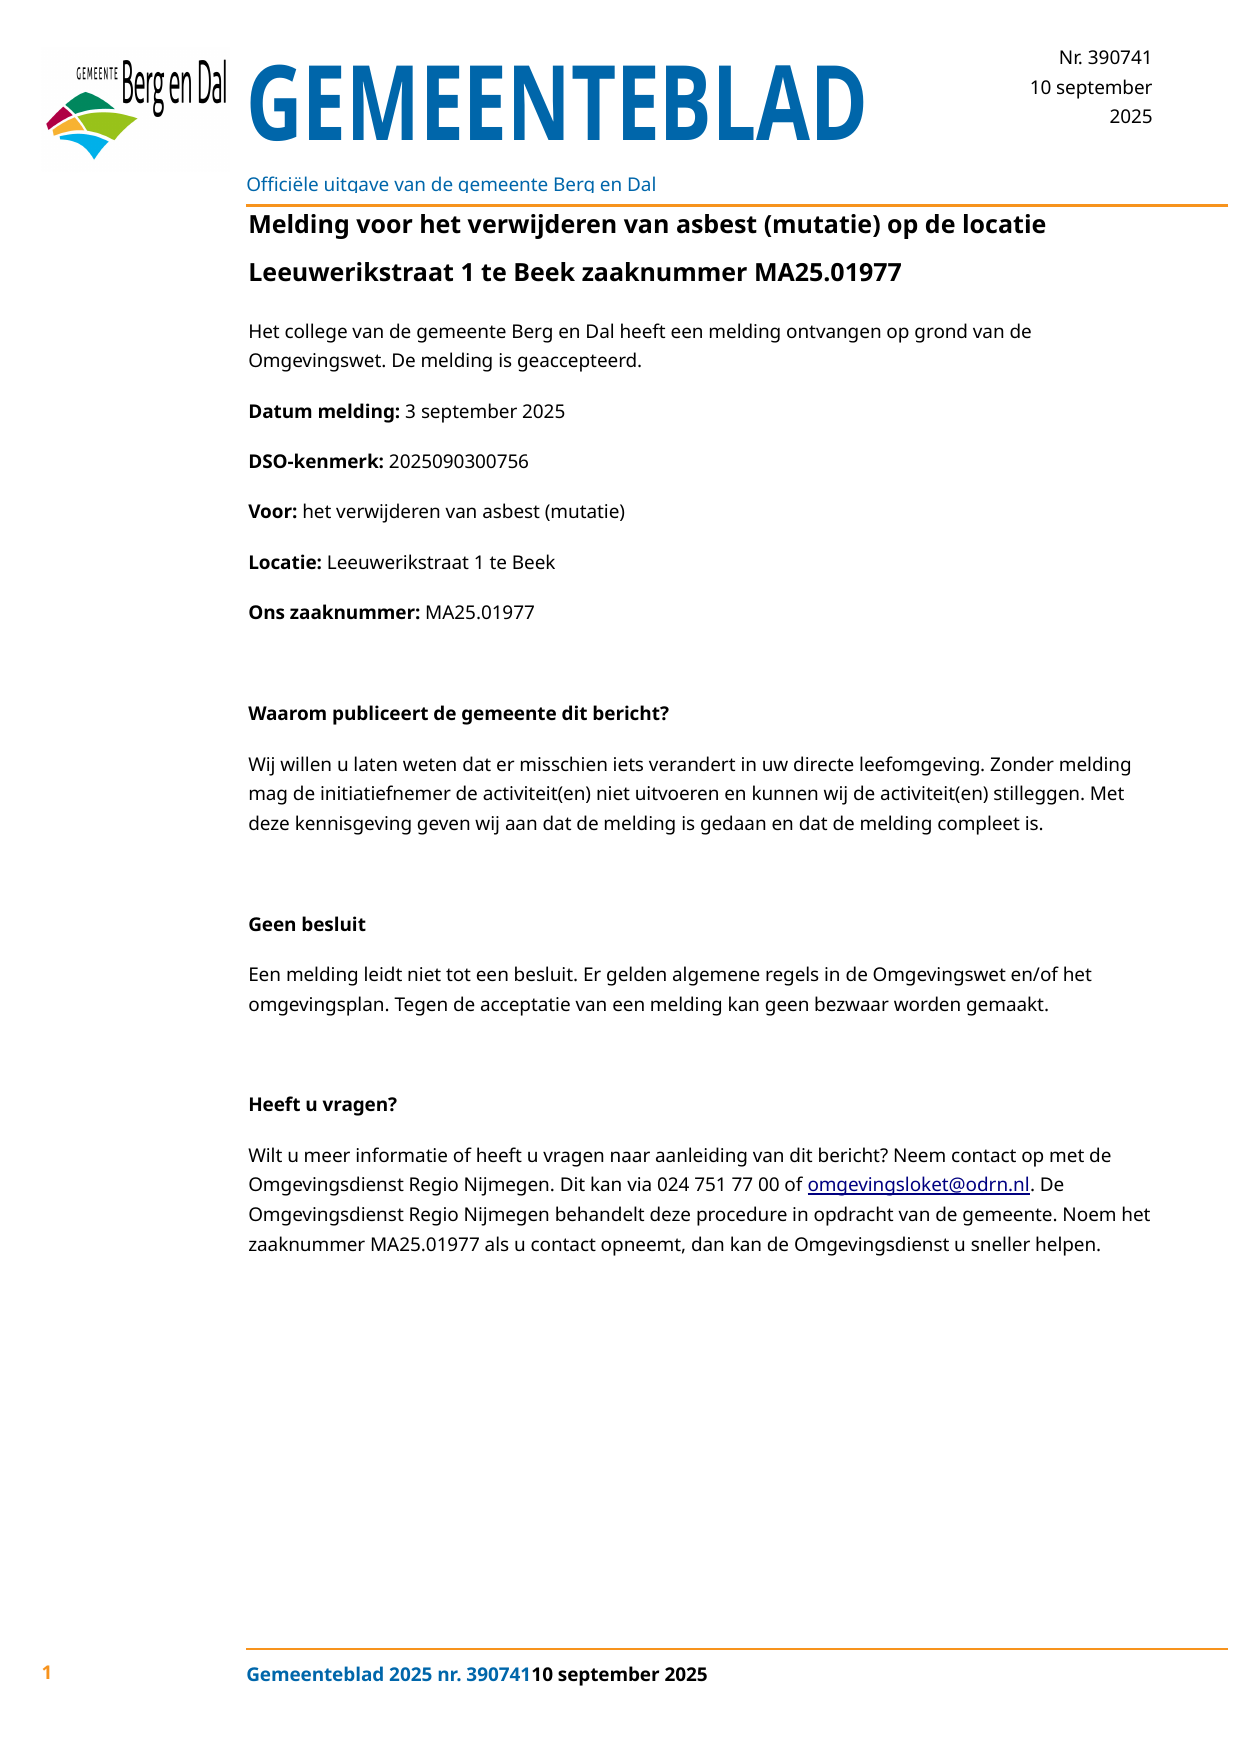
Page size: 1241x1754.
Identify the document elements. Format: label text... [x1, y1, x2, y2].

picture [41, 47, 231, 172]
text Locatie: Leeuwerikstraat 1 te Beek [248, 549, 1152, 575]
text Een melding leidt niet tot een besluit. Er gelden algemene regels in de Omgevingswet en/of het omgevingsplan. Tegen de acceptatie van een melding kan geen bezwaar worden gemaakt. [248, 961, 1152, 1017]
text Het college van de gemeente Berg en Dal heeft een melding ontvangen op grond van de Omgevingswet. De melding is geaccepteerd. [248, 318, 1152, 373]
text Geen besluit [248, 911, 1152, 937]
text Waarom publiceert de gemeente dit bericht? [248, 700, 1152, 726]
text Voor: het verwijderen van asbest (mutatie) [248, 499, 1152, 524]
text Heeft u vragen? [248, 1092, 1152, 1117]
text Melding voor het verwijderen van asbest (mutatie) op de locatie Leeuwerikstraat 1 te Beek zaaknummer MA25.01977 [248, 207, 1152, 288]
text Ons zaaknummer: MA25.01977 [248, 599, 1152, 625]
text DSO-kenmerk: 2025090300756 [248, 448, 1152, 474]
text Wilt u meer informatie of heeft u vragen naar aanleiding van dit bericht? Neem contact op met de Omgevingsdienst Regio Nijmegen. Dit kan via 024 751 77 00 of omgevingsloket@odrn.nl. De Omgevingsdienst Regio Nijmegen behandelt deze procedure in opdracht van de gemeente. Noem het zaaknummer MA25.01977 als u contact opneemt, dan kan de Omgevingsdienst u sneller helpen. [248, 1142, 1152, 1257]
text Wij willen u laten weten dat er misschien iets verandert in uw directe leefomgeving. Zonder melding mag de initiatiefnemer de activiteit(en) niet uitvoeren en kunnen wij de activiteit(en) stilleggen. Met deze kennisgeving geven wij aan dat de melding is gedaan en dat de melding compleet is. [248, 751, 1152, 836]
text Datum melding: 3 september 2025 [248, 398, 1152, 424]
